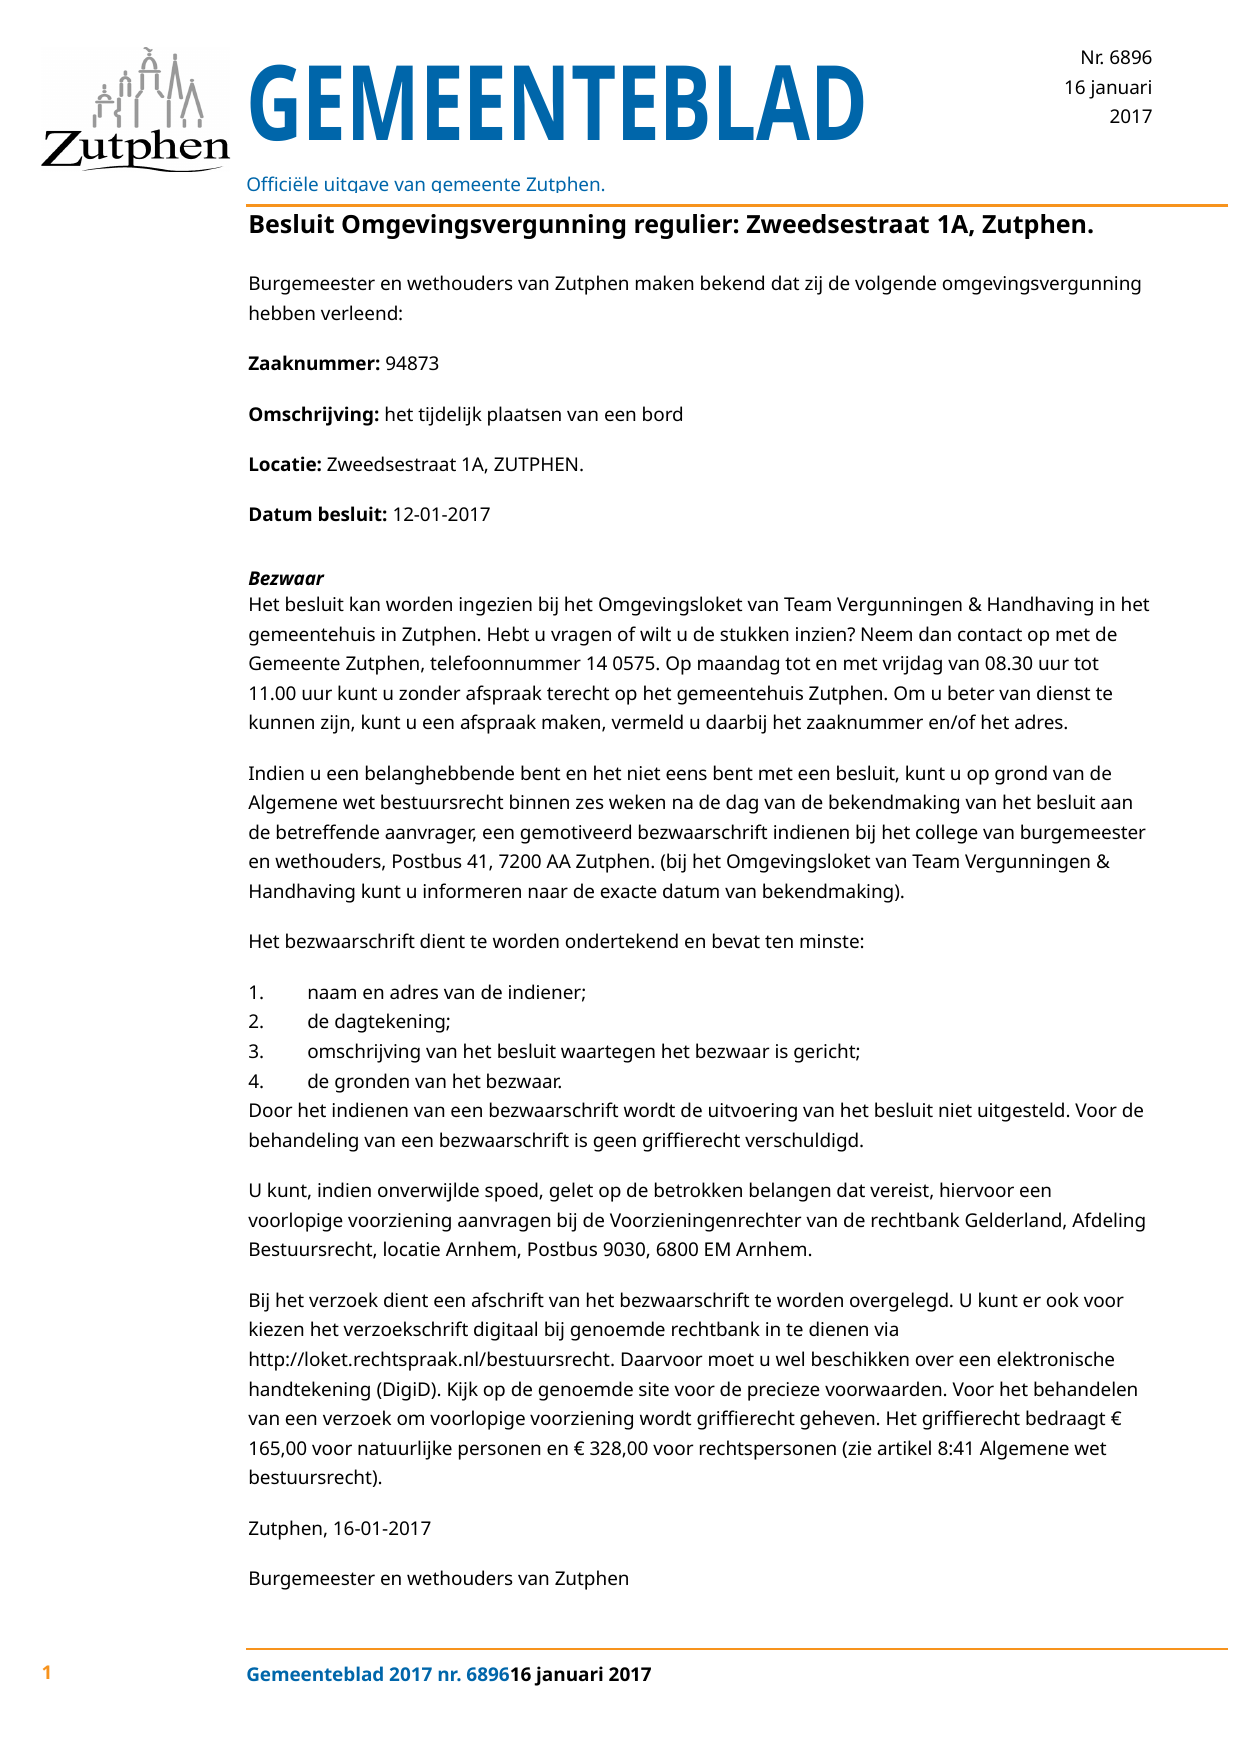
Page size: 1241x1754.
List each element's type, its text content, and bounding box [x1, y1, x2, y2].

text Bezwaar [248, 566, 1152, 591]
list naam en adres van de indiener; [248, 979, 1152, 1005]
text Zaaknummer: 94873 [248, 350, 1152, 376]
list omschrijving van het besluit waartegen het bezwaar is gericht; [248, 1038, 1152, 1064]
text Besluit Omgevingsvergunning regulier: Zweedsestraat 1A, Zutphen. [248, 207, 1152, 241]
text Datum besluit: 12-01-2017 [248, 502, 1152, 527]
text Zutphen, 16-01-2017 [248, 1515, 1152, 1541]
text Door het indienen van een bezwaarschrift wordt de uitvoering van het besluit niet uitgesteld. Voor de behandeling van een bezwaarschrift is geen griffierecht verschuldigd. [248, 1097, 1152, 1153]
text Het bezwaarschrift dient te worden ondertekend en bevat ten minste: [248, 929, 1152, 954]
text Burgemeester en wethouders van Zutphen maken bekend dat zij de volgende omgevingsvergunning hebben verleend: [248, 270, 1152, 326]
picture [41, 47, 231, 172]
text U kunt, indien onverwijlde spoed, gelet op de betrokken belangen dat vereist, hiervoor een voorlopige voorziening aanvragen bij de Voorzieningenrechter van de rechtbank Gelderland, Afdeling Bestuursrecht, locatie Arnhem, Postbus 9030, 6800 EM Arnhem. [248, 1177, 1152, 1262]
list de dagtekening; [248, 1009, 1152, 1034]
text Omschrijving: het tijdelijk plaatsen van een bord [248, 401, 1152, 426]
text Locatie: Zweedsestraat 1A, ZUTPHEN. [248, 451, 1152, 477]
text Het besluit kan worden ingezien bij het Omgevingsloket van Team Vergunningen & Handhaving in het gemeentehuis in Zutphen. Hebt u vragen of wilt u de stukken inzien? Neem dan contact op met de Gemeente Zutphen, telefoonnummer 14 0575. Op maandag tot en met vrijdag van 08.30 uur tot 11.00 uur kunt u zonder afspraak terecht op het gemeentehuis Zutphen. Om u beter van dienst te kunnen zijn, kunt u een afspraak maken, vermeld u daarbij het zaaknummer en/of het adres. [248, 591, 1152, 735]
text Burgemeester en wethouders van Zutphen [248, 1565, 1152, 1591]
text Bij het verzoek dient een afschrift van het bezwaarschrift te worden overgelegd. U kunt er ook voor kiezen het verzoekschrift digitaal bij genoemde rechtbank in te dienen via http://loket.rechtspraak.nl/bestuursrecht. Daarvoor moet u wel beschikken over een elektronische handtekening (DigiD). Kijk op de genoemde site voor de precieze voorwaarden. Voor het behandelen van een verzoek om voorlopige voorziening wordt griffierecht geheven. Het griffierecht bedraagt € 165,00 voor natuurlijke personen en € 328,00 voor rechtspersonen (zie artikel 8:41 Algemene wet bestuursrecht). [248, 1287, 1152, 1490]
list de gronden van het bezwaar. [248, 1068, 1152, 1094]
text Indien u een belanghebbende bent en het niet eens bent met een besluit, kunt u op grond van de Algemene wet bestuursrecht binnen zes weken na de dag van de bekendmaking van het besluit aan de betreffende aanvrager, een gemotiveerd bezwaarschrift indienen bij het college van burgemeester en wethouders, Postbus 41, 7200 AA Zutphen. (bij het Omgevingsloket van Team Vergunningen & Handhaving kunt u informeren naar de exacte datum van bekendmaking). [248, 760, 1152, 904]
